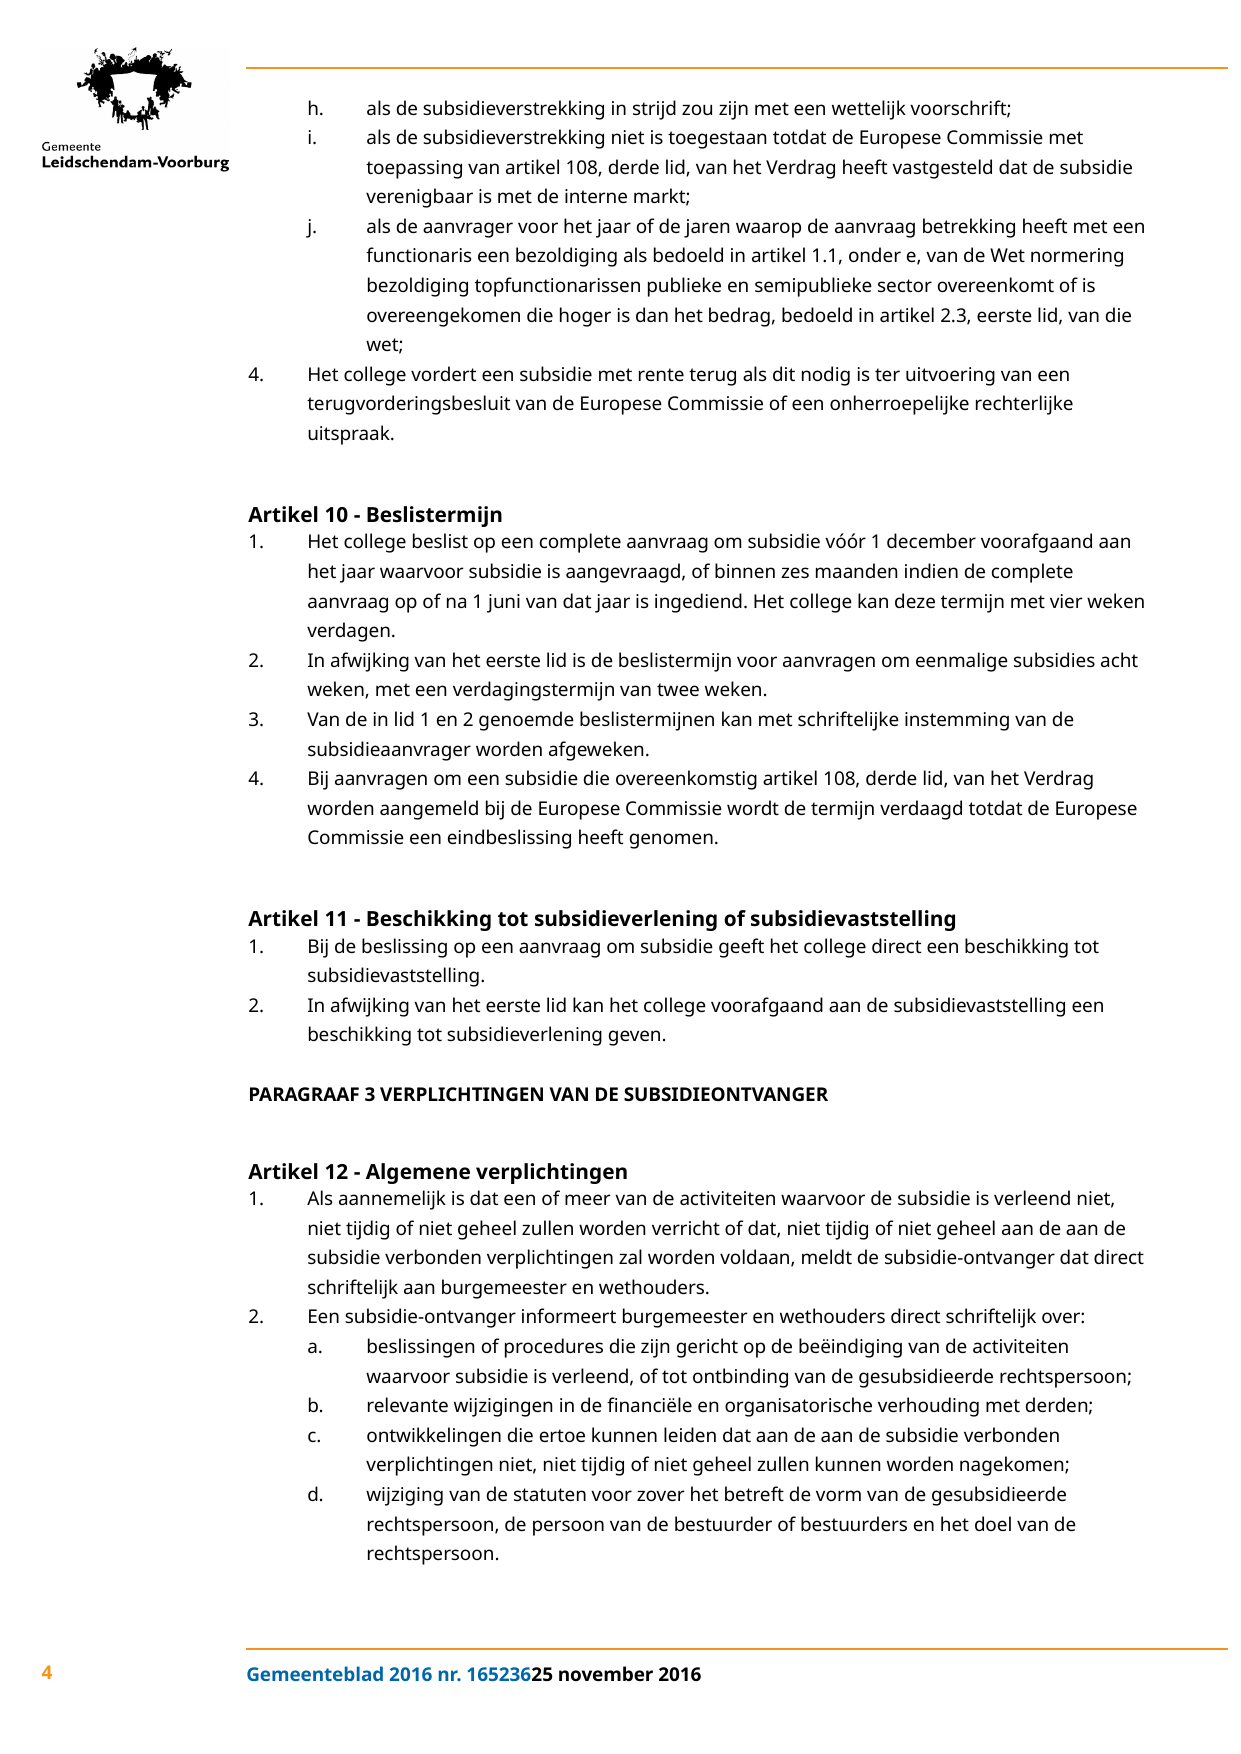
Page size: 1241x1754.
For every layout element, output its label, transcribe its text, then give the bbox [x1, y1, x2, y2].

picture [41, 47, 231, 172]
list relevante wijzigingen in de financiële en organisatorische verhouding met derden; [307, 1392, 1152, 1418]
text Artikel 12 - Algemene verplichtingen [248, 1157, 1152, 1185]
list Als aannemelijk is dat een of meer van de activiteiten waarvoor de subsidie is verleend niet, niet tijdig of niet geheel zullen worden verricht of dat, niet tijdig of niet geheel aan de aan de subsidie verbonden verplichtingen zal worden voldaan, meldt de subsidie-ontvanger dat direct schriftelijk aan burgemeester en wethouders. [248, 1185, 1152, 1300]
list als de subsidieverstrekking niet is toegestaan totdat de Europese Commissie met toepassing van artikel 108, derde lid, van het Verdrag heeft vastgesteld dat de subsidie verenigbaar is met de interne markt; [307, 124, 1152, 209]
list In afwijking van het eerste lid is de beslistermijn voor aanvragen om eenmalige subsidies acht weken, met een verdagingstermijn van twee weken. [248, 647, 1152, 702]
list In afwijking van het eerste lid kan het college voorafgaand aan de subsidievaststelling een beschikking tot subsidieverlening geven. [248, 992, 1152, 1047]
list Het college vordert een subsidie met rente terug als dit nodig is ter uitvoering van een terugvorderingsbesluit van de Europese Commissie of een onherroepelijke rechterlijke uitspraak. [248, 361, 1152, 446]
text PARAGRAAF 3 VERPLICHTINGEN VAN DE SUBSIDIEONTVANGER [248, 1081, 1152, 1107]
text Artikel 10 - Beslistermijn [248, 500, 1152, 529]
text Artikel 11 - Beschikking tot subsidieverlening of subsidievaststelling [248, 904, 1152, 933]
list Bij aanvragen om een subsidie die overeenkomstig artikel 108, derde lid, van het Verdrag worden aangemeld bij de Europese Commissie wordt de termijn verdaagd totdat de Europese Commissie een eindbeslissing heeft genomen. [248, 765, 1152, 850]
list als de aanvrager voor het jaar of de jaren waarop de aanvraag betrekking heeft met een functionaris een bezoldiging als bedoeld in artikel 1.1, onder e, van de Wet normering bezoldiging topfunctionarissen publieke en semipublieke sector overeenkomt of is overeengekomen die hoger is dan het bedrag, bedoeld in artikel 2.3, eerste lid, van die wet; [307, 213, 1152, 357]
list ontwikkelingen die ertoe kunnen leiden dat aan de aan de subsidie verbonden verplichtingen niet, niet tijdig of niet geheel zullen kunnen worden nagekomen; [307, 1422, 1152, 1477]
list Het college beslist op een complete aanvraag om subsidie vóór 1 december voorafgaand aan het jaar waarvoor subsidie is aangevraagd, of binnen zes maanden indien de complete aanvraag op of na 1 juni van dat jaar is ingediend. Het college kan deze termijn met vier weken verdagen. [248, 529, 1152, 643]
list beslissingen of procedures die zijn gericht op de beëindiging van de activiteiten waarvoor subsidie is verleend, of tot ontbinding van de gesubsidieerde rechtspersoon; [307, 1333, 1152, 1389]
list als de subsidieverstrekking in strijd zou zijn met een wettelijk voorschrift; [307, 95, 1152, 121]
list Van de in lid 1 en 2 genoemde beslistermijnen kan met schriftelijke instemming van de subsidieaanvrager worden afgeweken. [248, 706, 1152, 761]
list Een subsidie-ontvanger informeert burgemeester en wethouders direct schriftelijk over: [248, 1304, 1152, 1329]
list Bij de beslissing op een aanvraag om subsidie geeft het college direct een beschikking tot subsidievaststelling. [248, 933, 1152, 988]
list wijziging van de statuten voor zover het betreft de vorm van de gesubsidieerde rechtspersoon, de persoon van de bestuurder of bestuurders en het doel van de rechtspersoon. [307, 1481, 1152, 1566]
